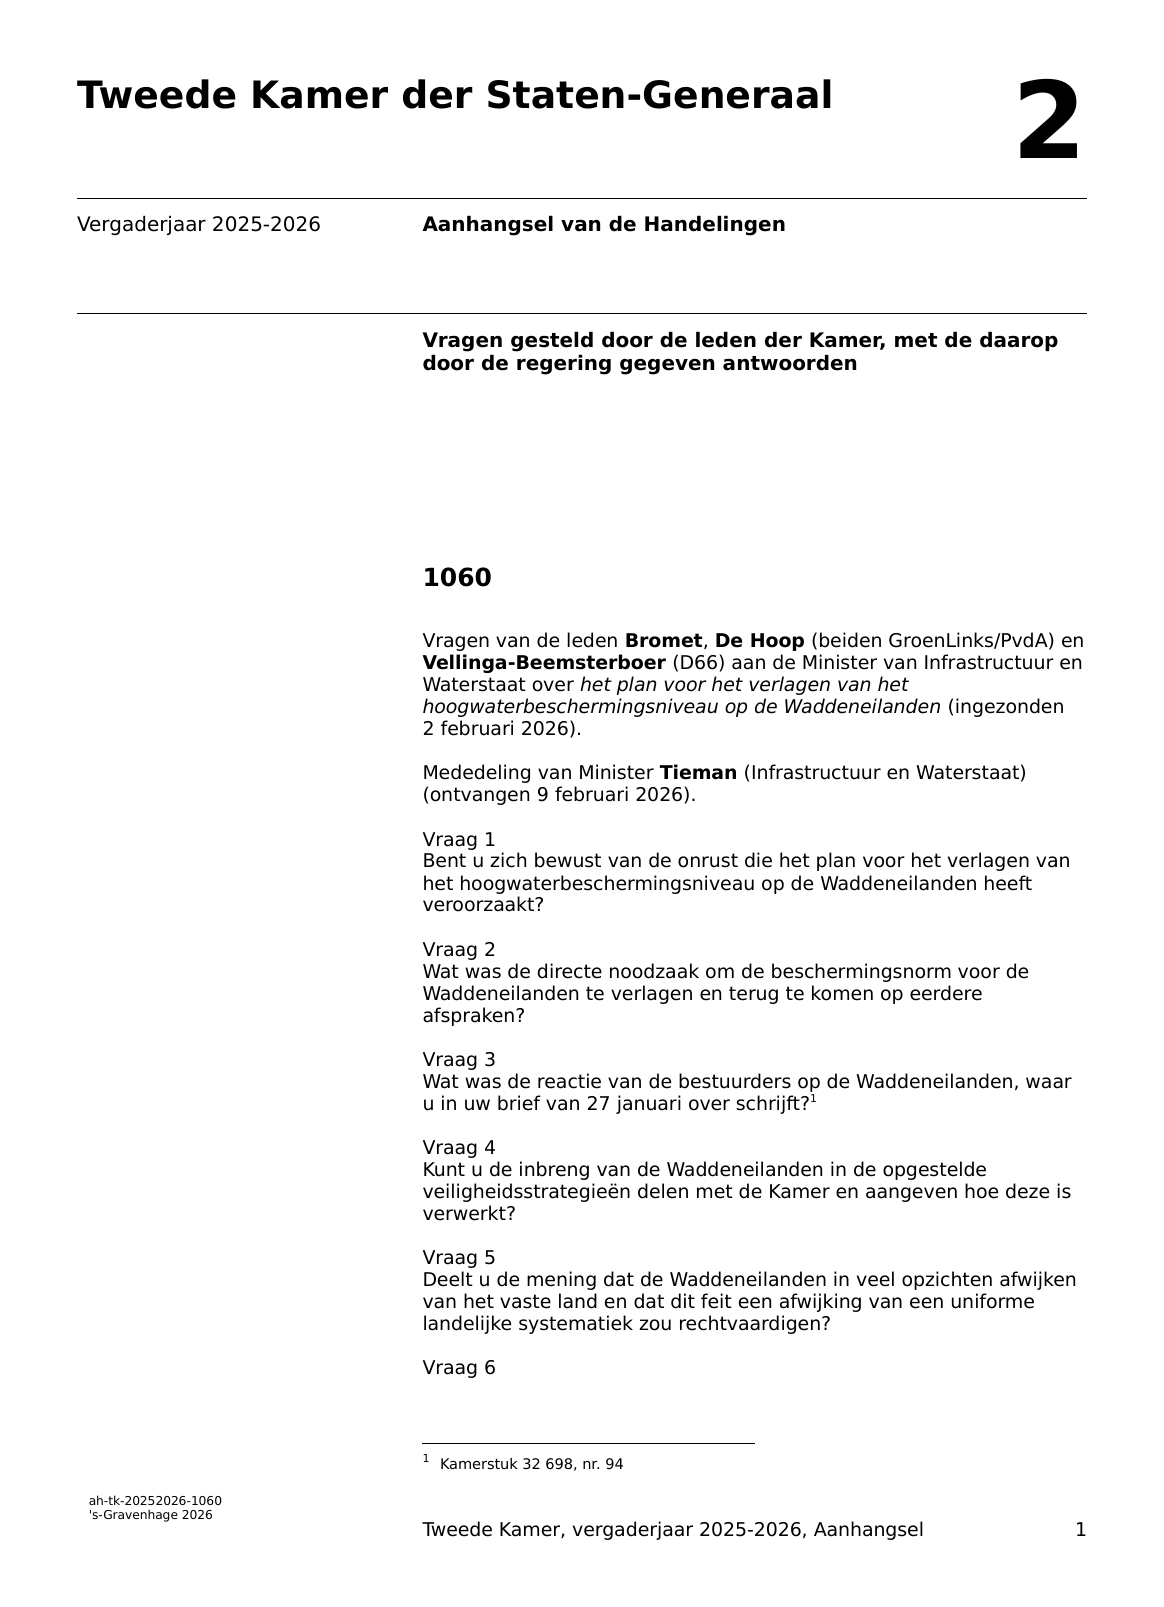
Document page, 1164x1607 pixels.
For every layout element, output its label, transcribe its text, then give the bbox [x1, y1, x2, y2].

text Vraag 1 [422, 828, 1087, 850]
text Wat was de reactie van de bestuurders op de Waddeneilanden, waar u in uw brief van 27 januari over schrijft? [422, 1071, 1087, 1114]
text Bent u zich bewust van de onrust die het plan voor het verlagen van het hoogwaterbeschermingsniveau op de Waddeneilanden heeft veroorzaakt? [422, 850, 1087, 916]
text Vraag 2 [422, 938, 1087, 961]
text 1060 [422, 563, 1087, 592]
text Mededeling van Minister Tieman (Infrastructuur en Waterstaat) (ontvangen 9 februari 2026). [422, 762, 1087, 806]
text Deelt u de mening dat de Waddeneilanden in veel opzichten afwijken van het vaste land en dat dit feit een afwijking van een uniforme landelijke systematiek zou rechtvaardigen? [422, 1269, 1087, 1335]
table_cell Vragen gesteld door de leden der Kamer, met de daarop door de regering gegeven antwoorden [422, 314, 1087, 375]
text Vraag 6 [422, 1357, 1087, 1379]
text Vraag 3 [422, 1049, 1087, 1071]
table_cell Vergaderjaar 2025-2026 [77, 199, 422, 313]
table_cell Aanhangsel van de Handelingen [422, 199, 1087, 313]
text 's-Gravenhage 2026 [88, 1508, 323, 1522]
text Vraag 4 [422, 1137, 1087, 1159]
text Kamerstuk 32 698, nr. 94 [422, 1452, 1087, 1474]
text Vraag 5 [422, 1247, 1087, 1269]
text ah-tk-20252026-1060 [88, 1494, 323, 1508]
text Vragen van de leden Bromet, De Hoop (beiden GroenLinks/PvdA) en Vellinga-Beemsterboer (D66) aan de Minister van Infrastructuur en Waterstaat over het plan voor het verlagen van het hoogwaterbeschermingsniveau op de Waddeneilanden (ingezonden 2 februari 2026). [422, 630, 1087, 740]
table_cell [77, 314, 422, 375]
table_header Tweede Kamer der Staten-Generaal [77, 59, 886, 198]
table_header 2 [886, 59, 1087, 198]
text Wat was de directe noodzaak om de beschermingsnorm voor de Waddeneilanden te verlagen en terug te komen op eerdere afspraken? [422, 961, 1087, 1026]
text Kunt u de inbreng van de Waddeneilanden in de opgestelde veiligheidsstrategieën delen met de Kamer en aangeven hoe deze is verwerkt? [422, 1159, 1087, 1225]
